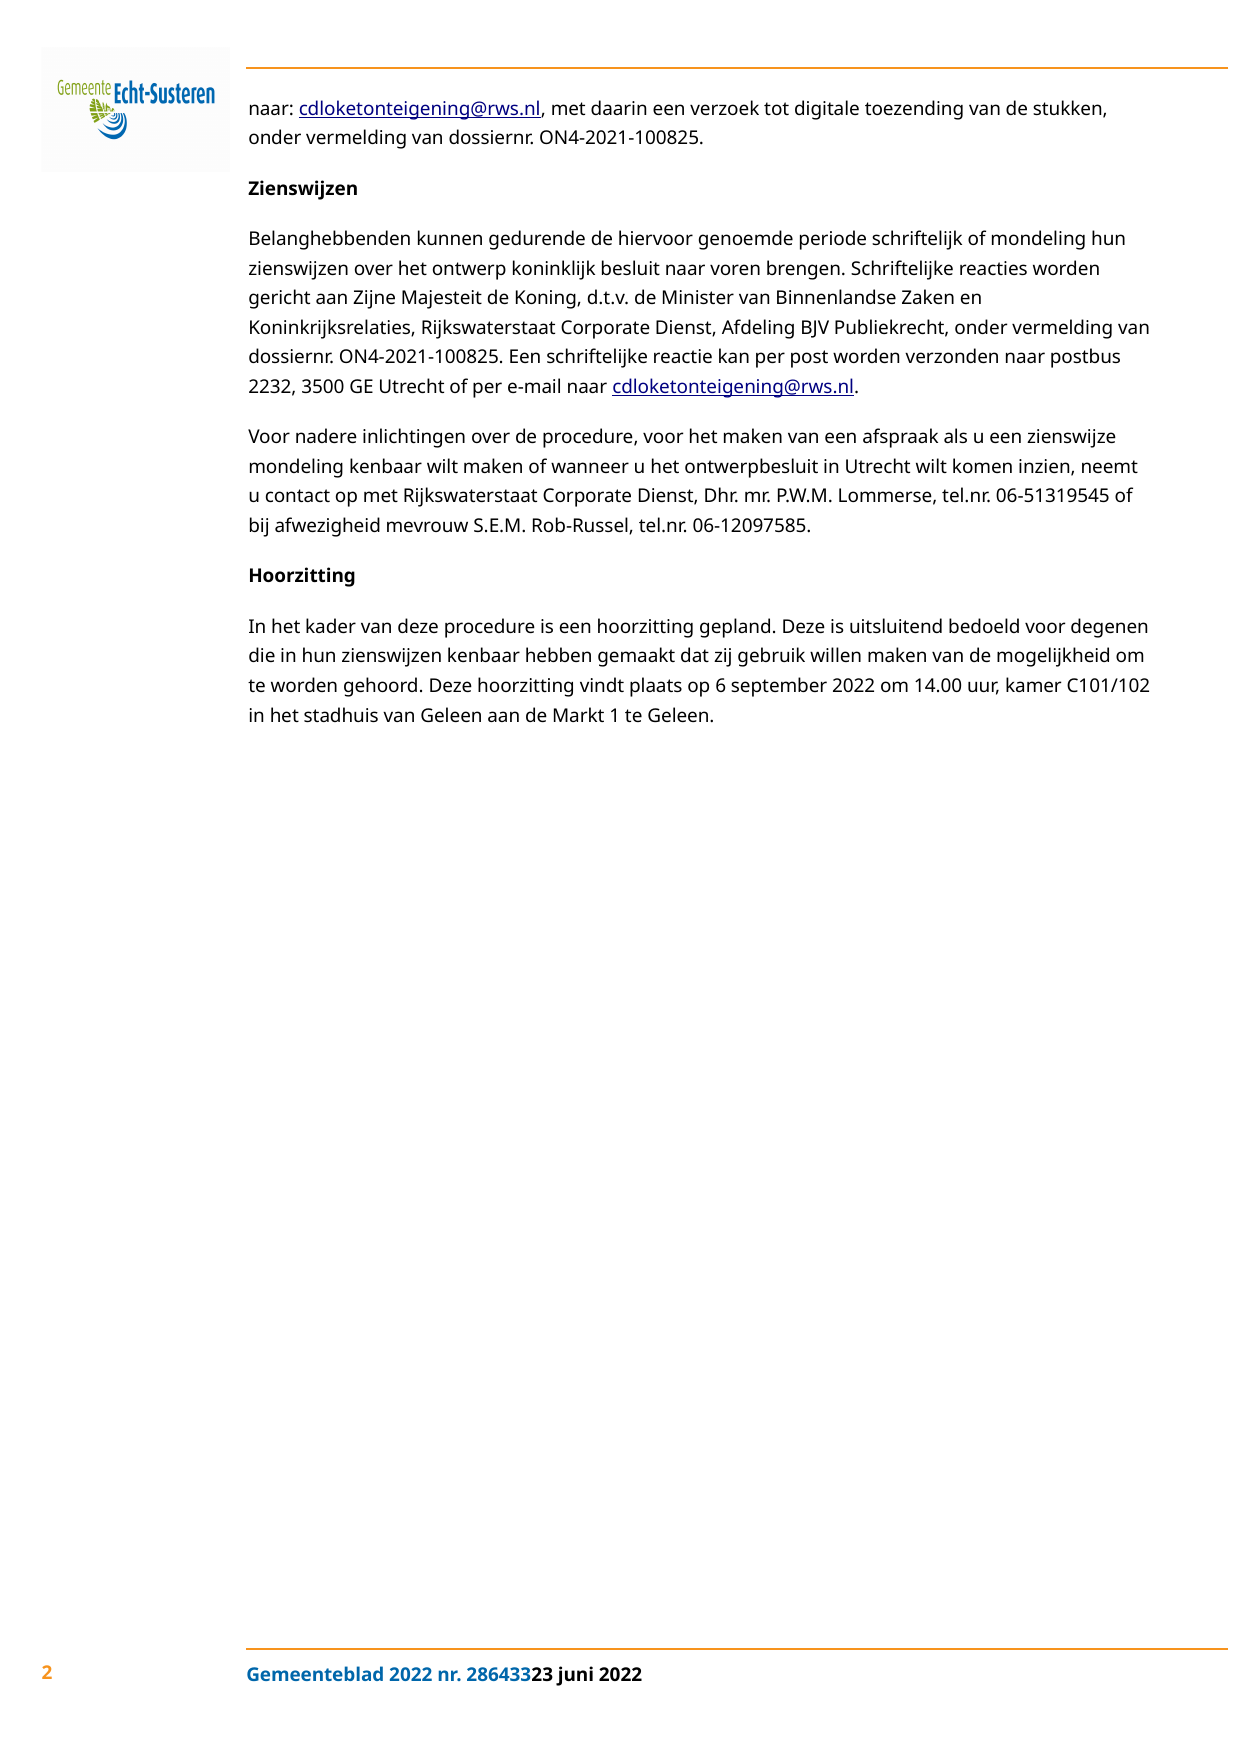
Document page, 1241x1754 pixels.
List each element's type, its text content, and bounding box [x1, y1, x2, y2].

picture [41, 47, 231, 172]
text In het kader van deze procedure is een hoorzitting gepland. Deze is uitsluitend bedoeld voor degenen die in hun zienswijzen kenbaar hebben gemaakt dat zij gebruik willen maken van de mogelijkheid om te worden gehoord. Deze hoorzitting vindt plaats op 6 september 2022 om 14.00 uur, kamer C101/102 in het stadhuis van Geleen aan de Markt 1 te Geleen. [248, 613, 1152, 728]
text naar: cdloketonteigening@rws.nl, met daarin een verzoek tot digitale toezending van de stukken, onder vermelding van dossiernr. ON4-2021-100825. [248, 95, 1152, 150]
text Belanghebbenden kunnen gedurende de hiervoor genoemde periode schriftelijk of mondeling hun zienswijzen over het ontwerp koninklijk besluit naar voren brengen. Schriftelijke reacties worden gericht aan Zijne Majesteit de Koning, d.t.v. de Minister van Binnenlandse Zaken en Koninkrijksrelaties, Rijkswaterstaat Corporate Dienst, Afdeling BJV Publiekrecht, onder vermelding van dossiernr. ON4-2021-100825. Een schriftelijke reactie kan per post worden verzonden naar postbus 2232, 3500 GE Utrecht of per e-mail naar cdloketonteigening@rws.nl. [248, 225, 1152, 399]
text Zienswijzen [248, 175, 1152, 201]
text Voor nadere inlichtingen over de procedure, voor het maken van een afspraak als u een zienswijze mondeling kenbaar wilt maken of wanneer u het ontwerpbesluit in Utrecht wilt komen inzien, neemt u contact op met Rijkswaterstaat Corporate Dienst, Dhr. mr. P.W.M. Lommerse, tel.nr. 06-51319545 of bij afwezigheid mevrouw S.E.M. Rob-Russel, tel.nr. 06-12097585. [248, 423, 1152, 538]
text Hoorzitting [248, 563, 1152, 588]
